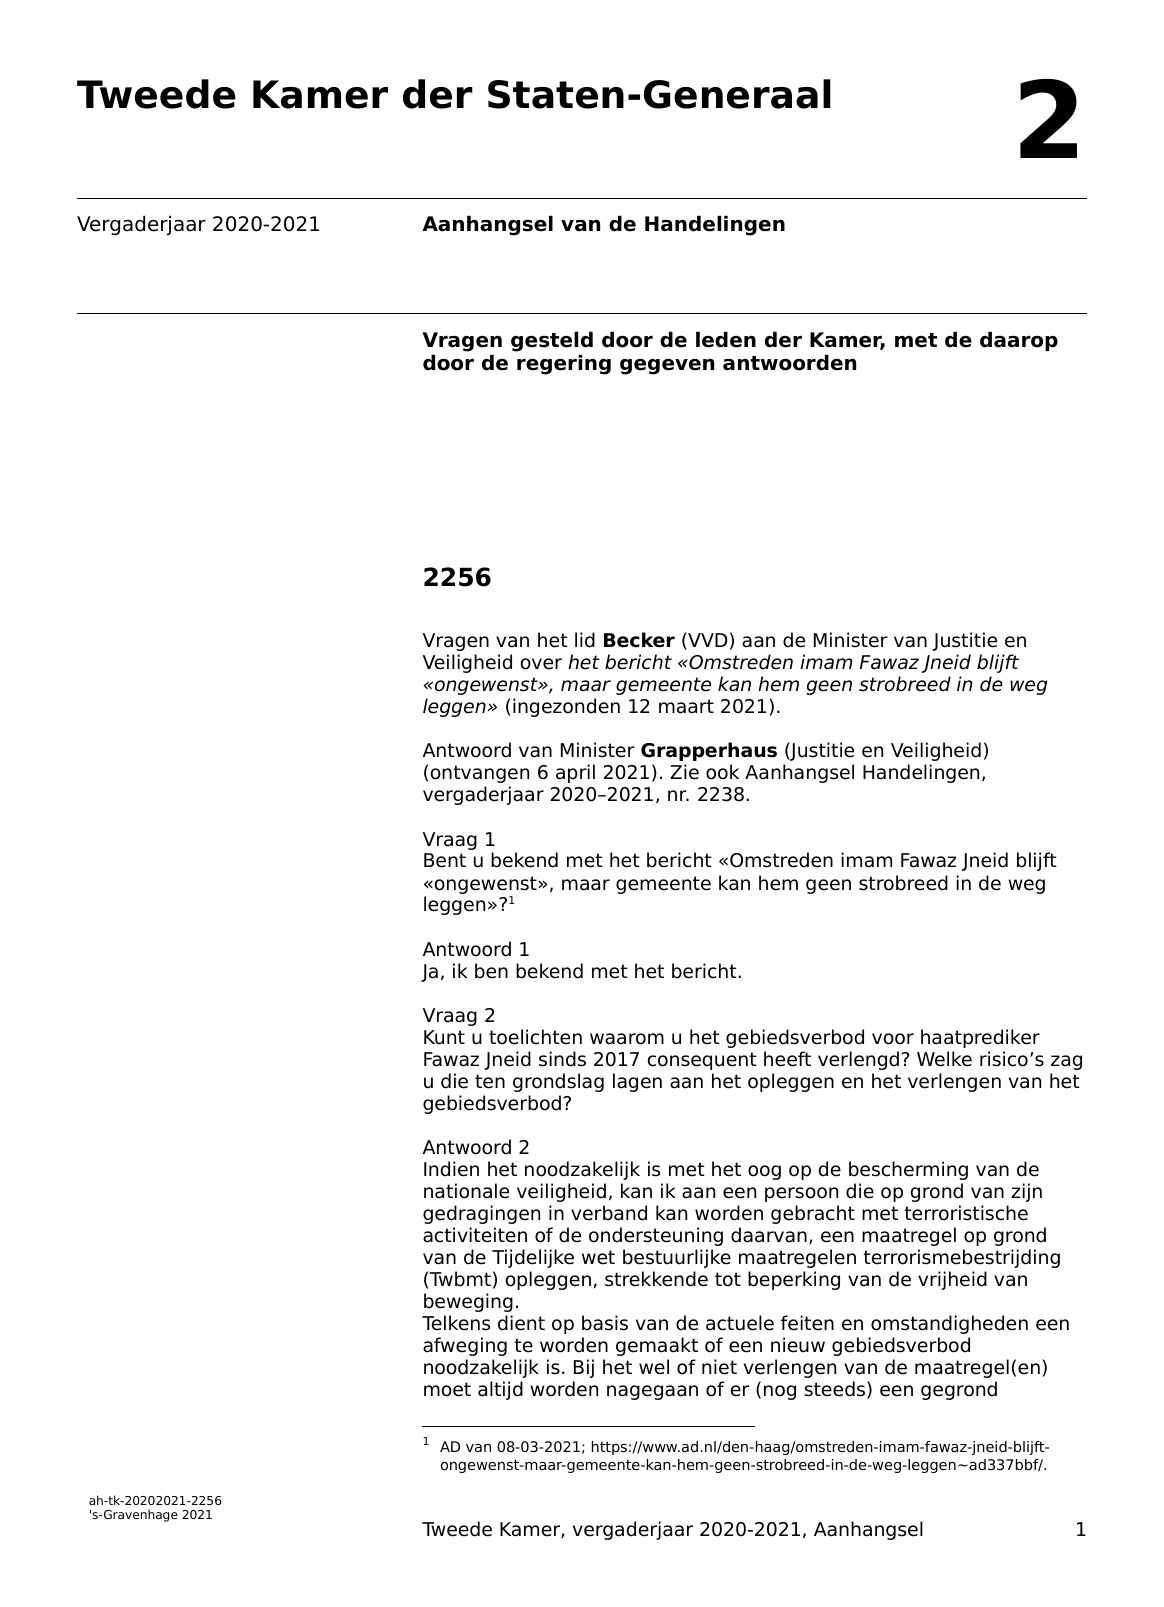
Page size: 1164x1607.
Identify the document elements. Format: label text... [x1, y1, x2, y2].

table_cell Aanhangsel van de Handelingen [422, 199, 1087, 313]
text Antwoord 2 [422, 1137, 1087, 1159]
text Vraag 2 [422, 1005, 1087, 1027]
table_cell Vragen gesteld door de leden der Kamer, met de daarop door de regering gegeven antwoorden [422, 314, 1087, 375]
table_cell Vergaderjaar 2020-2021 [77, 199, 422, 313]
text Antwoord 1 [422, 938, 1087, 961]
text 's-Gravenhage 2021 [88, 1508, 323, 1522]
text Vragen van het lid Becker (VVD) aan de Minister van Justitie en Veiligheid over het bericht «Omstreden imam Fawaz Jneid blijft «ongewenst», maar gemeente kan hem geen strobreed in de weg leggen» (ingezonden 12 maart 2021). [422, 630, 1087, 718]
table_header Tweede Kamer der Staten-Generaal [77, 59, 886, 198]
text AD van 08-03-2021; https://www.ad.nl/den-haag/omstreden-imam-fawaz-jneid-blijft-ongewenst-maar-gemeente-kan-hem-geen-strobreed-in-de-weg-leggen~ad337bbf/. [422, 1435, 1087, 1474]
text Ja, ik ben bekend met het bericht. [422, 961, 1087, 982]
text Kunt u toelichten waarom u het gebiedsverbod voor haatprediker Fawaz Jneid sinds 2017 consequent heeft verlengd? Welke risico’s zag u die ten grondslag lagen aan het opleggen en het verlengen van het gebiedsverbod? [422, 1027, 1087, 1114]
text Antwoord van Minister Grapperhaus (Justitie en Veiligheid) (ontvangen 6 april 2021). Zie ook Aanhangsel Handelingen, vergaderjaar 2020–2021, nr. 2238. [422, 740, 1087, 806]
text 2256 [422, 563, 1087, 592]
text Indien het noodzakelijk is met het oog op de bescherming van de nationale veiligheid, kan ik aan een persoon die op grond van zijn gedragingen in verband kan worden gebracht met terroristische activiteiten of de ondersteuning daarvan, een maatregel op grond van de Tijdelijke wet bestuurlijke maatregelen terrorismebestrijding (Twbmt) opleggen, strekkende tot beperking van de vrijheid van beweging. [422, 1159, 1087, 1313]
text Vraag 1 [422, 828, 1087, 850]
text Bent u bekend met het bericht «Omstreden imam Fawaz Jneid blijft «ongewenst», maar gemeente kan hem geen strobreed in de weg leggen»? [422, 850, 1087, 916]
text Telkens dient op basis van de actuele feiten en omstandigheden een afweging te worden gemaakt of een nieuw gebiedsverbod noodzakelijk is. Bij het wel of niet verlengen van de maatregel(en) moet altijd worden nagegaan of er (nog steeds) een gegrond [422, 1313, 1087, 1401]
text ah-tk-20202021-2256 [88, 1494, 323, 1508]
table_cell [77, 314, 422, 375]
table_header 2 [886, 59, 1087, 198]
